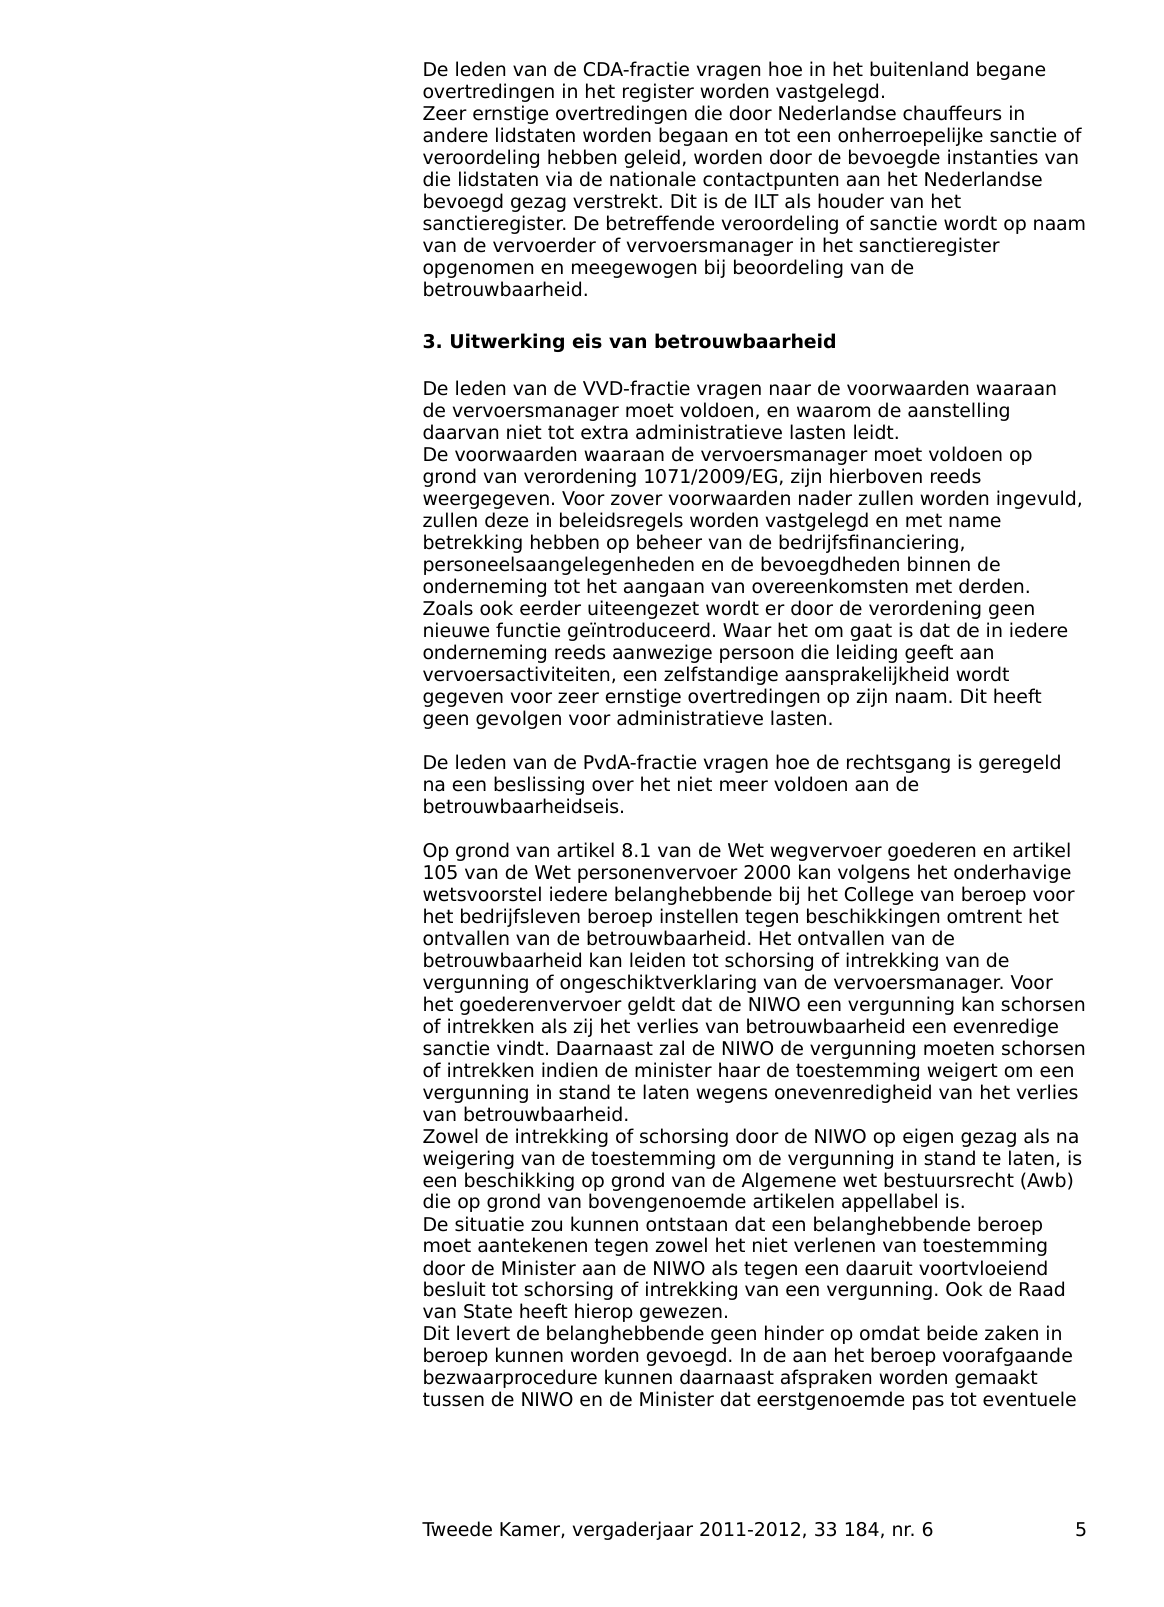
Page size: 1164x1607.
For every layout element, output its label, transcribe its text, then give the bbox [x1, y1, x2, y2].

text De leden van de PvdA-fractie vragen hoe de rechtsgang is geregeld na een beslissing over het niet meer voldoen aan de betrouwbaarheidseis. [422, 752, 1087, 818]
text De voorwaarden waaraan de vervoersmanager moet voldoen op grond van verordening 1071/2009/EG, zijn hierboven reeds weergegeven. Voor zover voorwaarden nader zullen worden ingevuld, zullen deze in beleidsregels worden vastgelegd en met name betrekking hebben op beheer van de bedrijfsfinanciering, personeelsaangelegenheden en de bevoegdheden binnen de onderneming tot het aangaan van overeenkomsten met derden. [422, 444, 1087, 598]
text Zeer ernstige overtredingen die door Nederlandse chauffeurs in andere lidstaten worden begaan en tot een onherroepelijke sanctie of veroordeling hebben geleid, worden door de bevoegde instanties van die lidstaten via de nationale contactpunten aan het Nederlandse bevoegd gezag verstrekt. Dit is de ILT als houder van het sanctieregister. De betreffende veroordeling of sanctie wordt op naam van de vervoerder of vervoersmanager in het sanctieregister opgenomen en meegewogen bij beoordeling van de betrouwbaarheid. [422, 103, 1087, 301]
text De situatie zou kunnen ontstaan dat een belanghebbende beroep moet aantekenen tegen zowel het niet verlenen van toestemming door de Minister aan de NIWO als tegen een daaruit voortvloeiend besluit tot schorsing of intrekking van een vergunning. Ook de Raad van State heeft hierop gewezen. [422, 1213, 1087, 1323]
text De leden van de VVD-fractie vragen naar de voorwaarden waaraan de vervoersmanager moet voldoen, en waarom de aanstelling daarvan niet tot extra administratieve lasten leidt. [422, 378, 1087, 444]
text Zoals ook eerder uiteengezet wordt er door de verordening geen nieuwe functie geïntroduceerd. Waar het om gaat is dat de in iedere onderneming reeds aanwezige persoon die leiding geeft aan vervoersactiviteiten, een zelfstandige aansprakelijkheid wordt gegeven voor zeer ernstige overtredingen op zijn naam. Dit heeft geen gevolgen voor administratieve lasten. [422, 598, 1087, 729]
text De leden van de CDA-fractie vragen hoe in het buitenland begane overtredingen in het register worden vastgelegd. [422, 59, 1087, 103]
text Zowel de intrekking of schorsing door de NIWO op eigen gezag als na weigering van de toestemming om de vergunning in stand te laten, is een beschikking op grond van de Algemene wet bestuursrecht (Awb) die op grond van bovengenoemde artikelen appellabel is. [422, 1126, 1087, 1213]
text Dit levert de belanghebbende geen hinder op omdat beide zaken in beroep kunnen worden gevoegd. In de aan het beroep voorafgaande bezwaarprocedure kunnen daarnaast afspraken worden gemaakt tussen de NIWO en de Minister dat eerstgenoemde pas tot eventuele [422, 1323, 1087, 1411]
text Op grond van artikel 8.1 van de Wet wegvervoer goederen en artikel 105 van de Wet personenvervoer 2000 kan volgens het onderhavige wetsvoorstel iedere belanghebbende bij het College van beroep voor het bedrijfsleven beroep instellen tegen beschikkingen omtrent het ontvallen van de betrouwbaarheid. Het ontvallen van de betrouwbaarheid kan leiden tot schorsing of intrekking van de vergunning of ongeschiktverklaring van de vervoersmanager. Voor het goederenvervoer geldt dat de NIWO een vergunning kan schorsen of intrekken als zij het verlies van betrouwbaarheid een evenredige sanctie vindt. Daarnaast zal de NIWO de vergunning moeten schorsen of intrekken indien de minister haar de toestemming weigert om een vergunning in stand te laten wegens onevenredigheid van het verlies van betrouwbaarheid. [422, 840, 1087, 1126]
subtitle 3. Uitwerking eis van betrouwbaarheid [422, 331, 1087, 353]
